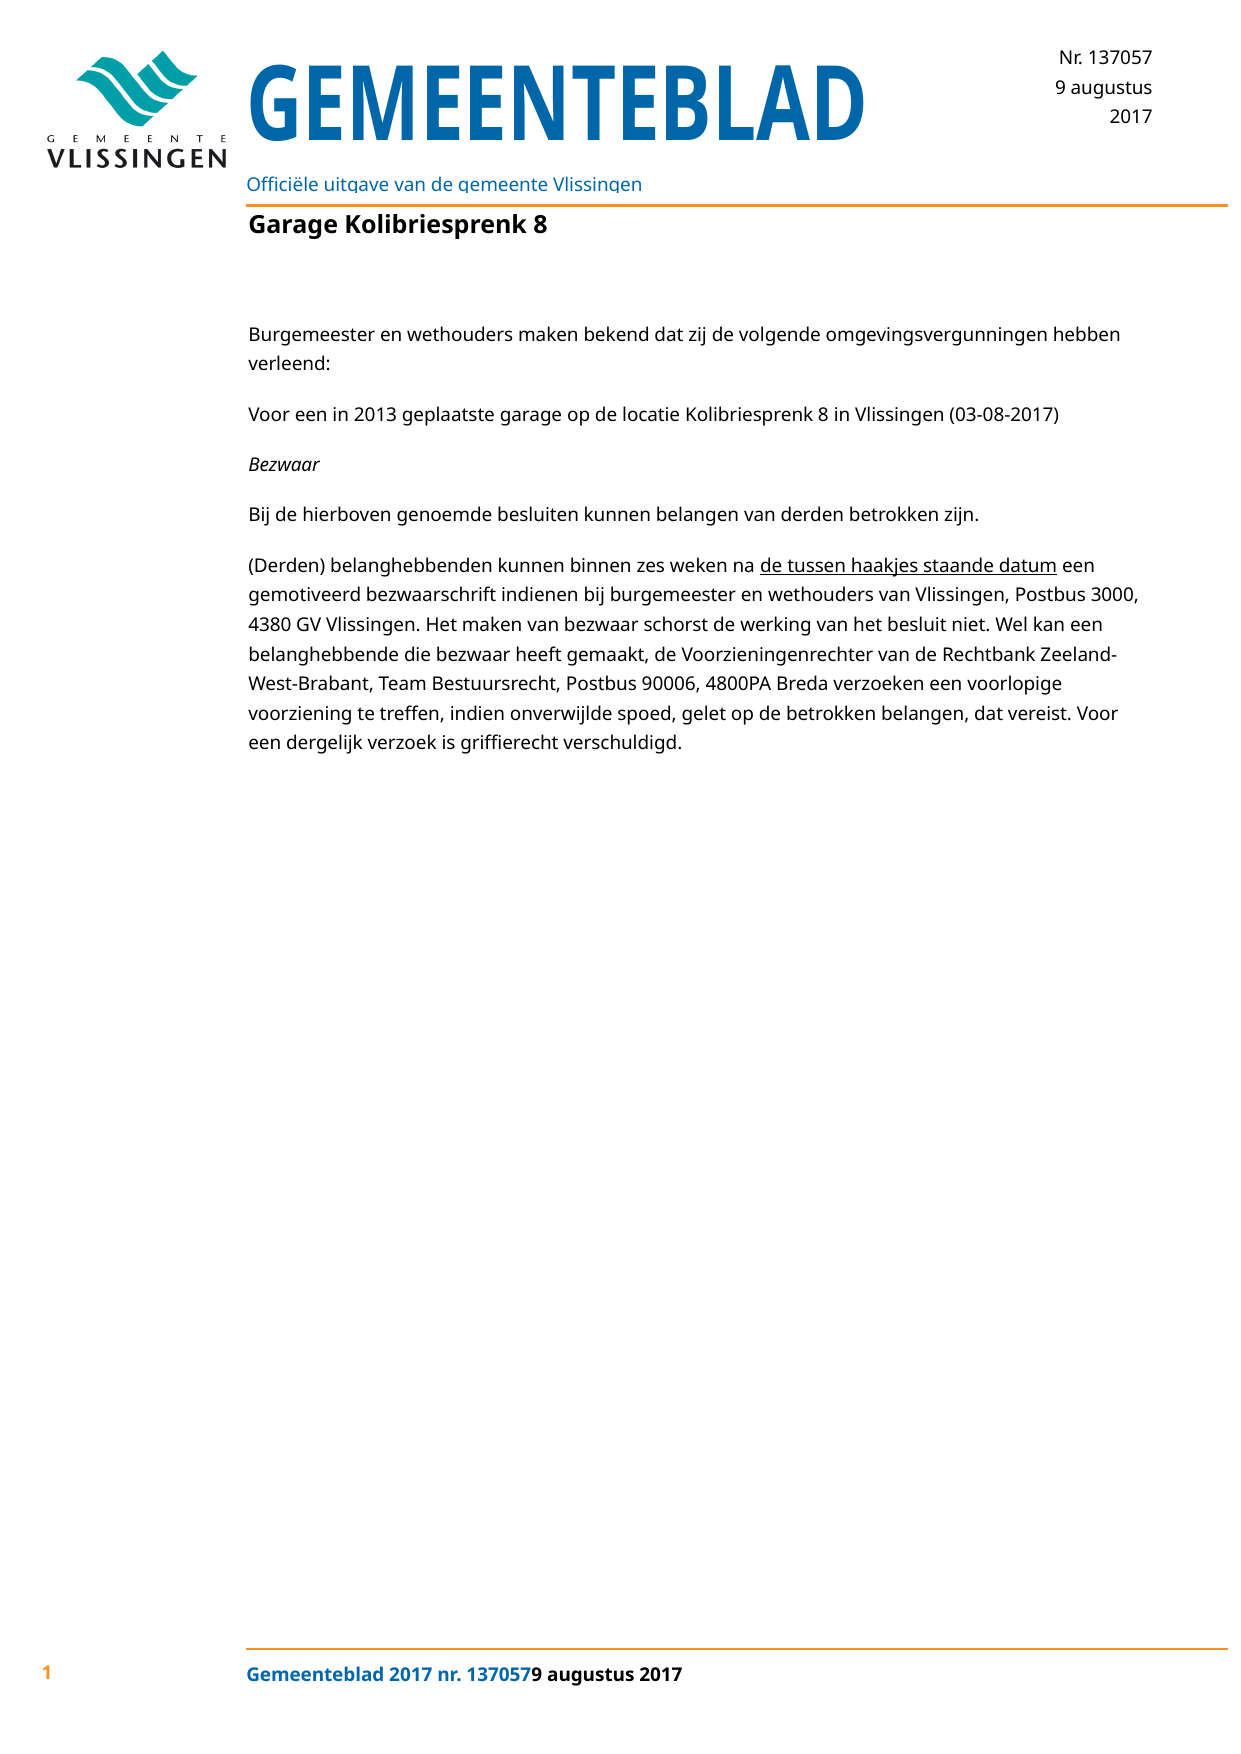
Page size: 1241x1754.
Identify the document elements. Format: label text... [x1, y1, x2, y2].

picture [41, 47, 231, 172]
text (Derden) belanghebbenden kunnen binnen zes weken na de tussen haakjes staande datum een gemotiveerd bezwaarschrift indienen bij burgemeester en wethouders van Vlissingen, Postbus 3000, 4380 GV Vlissingen. Het maken van bezwaar schorst de werking van het besluit niet. Wel kan een belanghebbende die bezwaar heeft gemaakt, de Voorzieningenrechter van de Rechtbank Zeeland-West-Brabant, Team Bestuursrecht, Postbus 90006, 4800PA Breda verzoeken een voorlopige voorziening te treffen, indien onverwijlde spoed, gelet op de betrokken belangen, dat vereist. Voor een dergelijk verzoek is griffierecht verschuldigd. [248, 552, 1152, 755]
text Burgemeester en wethouders maken bekend dat zij de volgende omgevingsvergunningen hebben verleend: [248, 321, 1152, 376]
text Bij de hierboven genoemde besluiten kunnen belangen van derden betrokken zijn. [248, 502, 1152, 527]
text Bezwaar [248, 451, 1152, 477]
text Garage Kolibriesprenk 8 [248, 207, 1152, 241]
text Voor een in 2013 geplaatste garage op de locatie Kolibriesprenk 8 in Vlissingen (03-08-2017) [248, 401, 1152, 426]
